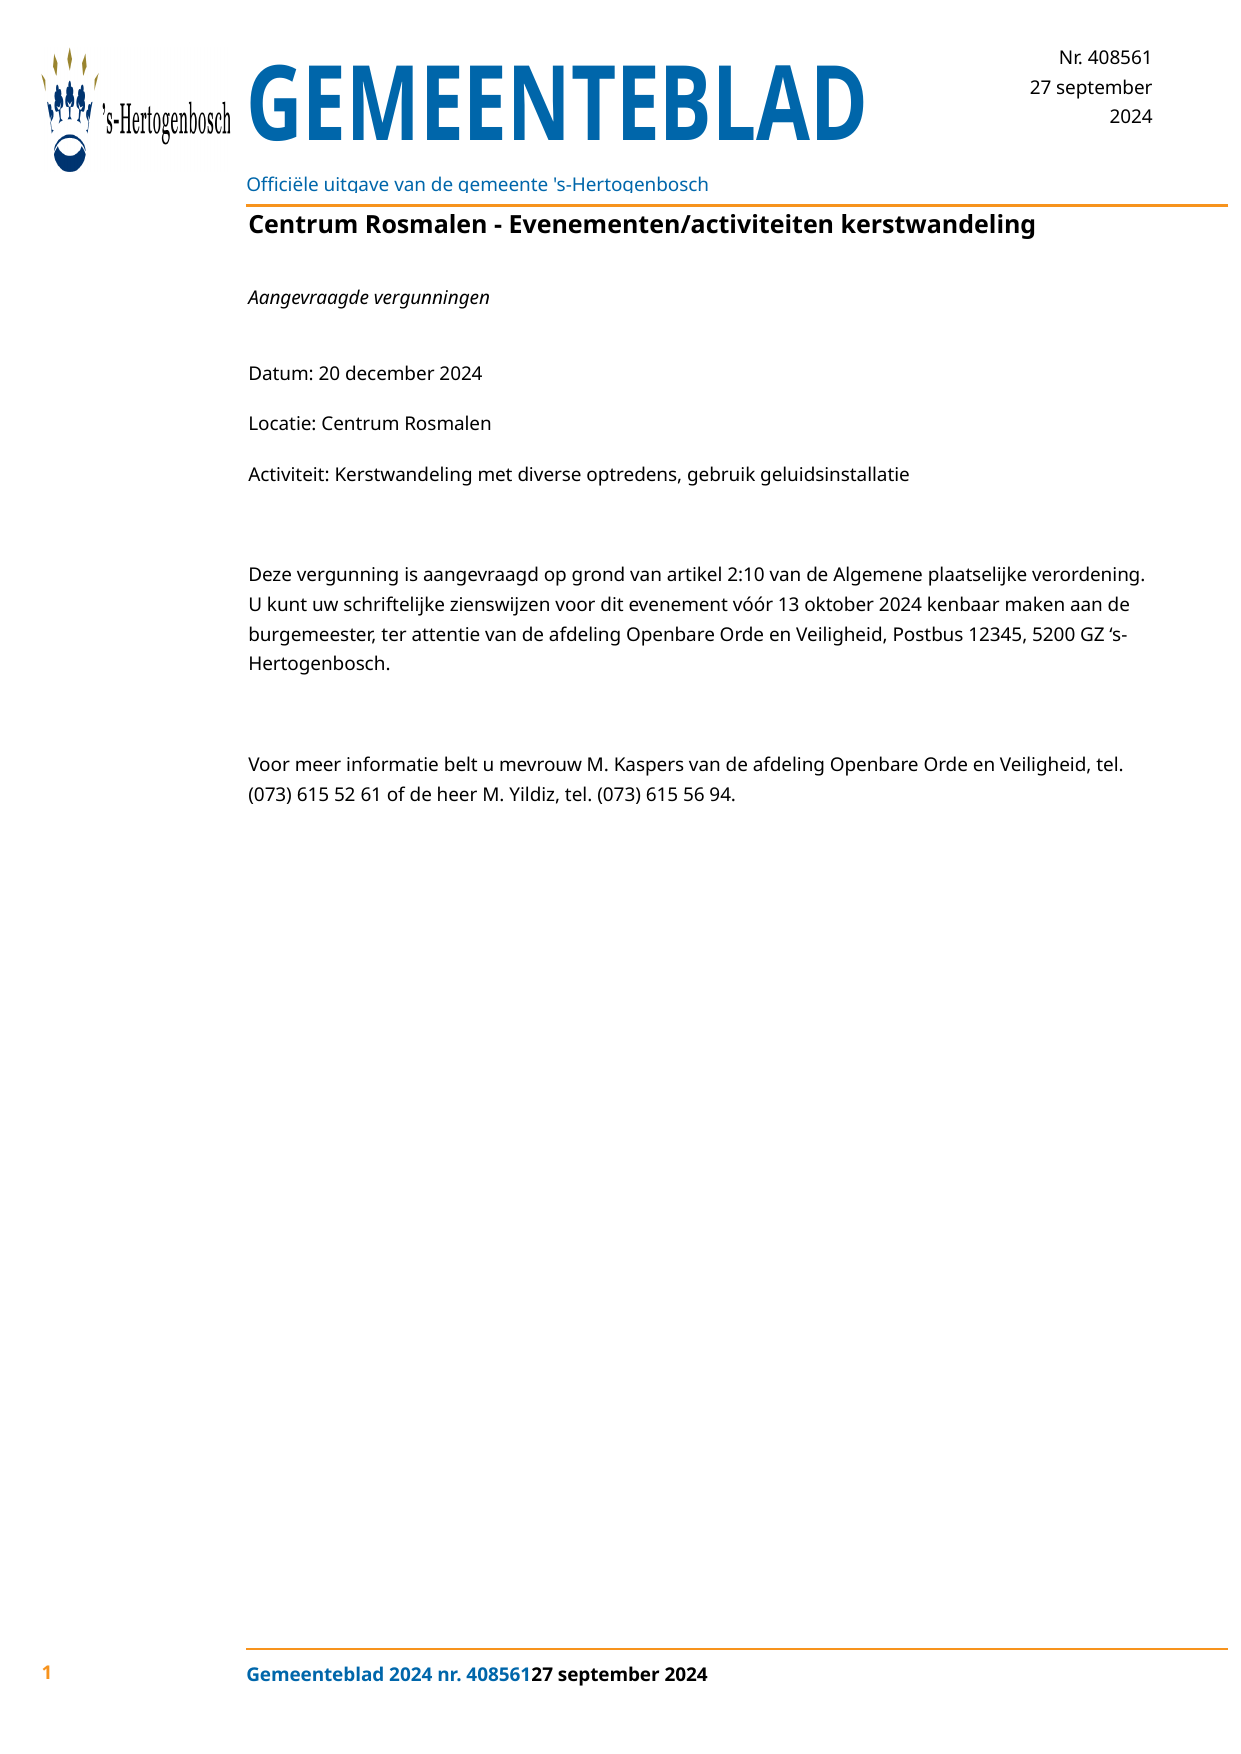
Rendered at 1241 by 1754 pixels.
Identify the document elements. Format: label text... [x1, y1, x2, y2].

picture [41, 47, 231, 172]
text Voor meer informatie belt u mevrouw M. Kaspers van de afdeling Openbare Orde en Veiligheid, tel. (073) 615 52 61 of de heer M. Yildiz, tel. (073) 615 56 94. [248, 751, 1152, 807]
text Activiteit: Kerstwandeling met diverse optredens, gebruik geluidsinstallatie [248, 461, 1152, 487]
text Centrum Rosmalen - Evenementen/activiteiten kerstwandeling [248, 207, 1152, 241]
text Datum: 20 december 2024 [248, 360, 1152, 386]
text Aangevraagde vergunningen [248, 284, 1152, 309]
text Deze vergunning is aangevraagd op grond van artikel 2:10 van de Algemene plaatselijke verordening. U kunt uw schriftelijke zienswijzen voor dit evenement vóór 13 oktober 2024 kenbaar maken aan de burgemeester, ter attentie van de afdeling Openbare Orde en Veiligheid, Postbus 12345, 5200 GZ ‘s-Hertogenbosch. [248, 562, 1152, 676]
text Locatie: Centrum Rosmalen [248, 410, 1152, 436]
